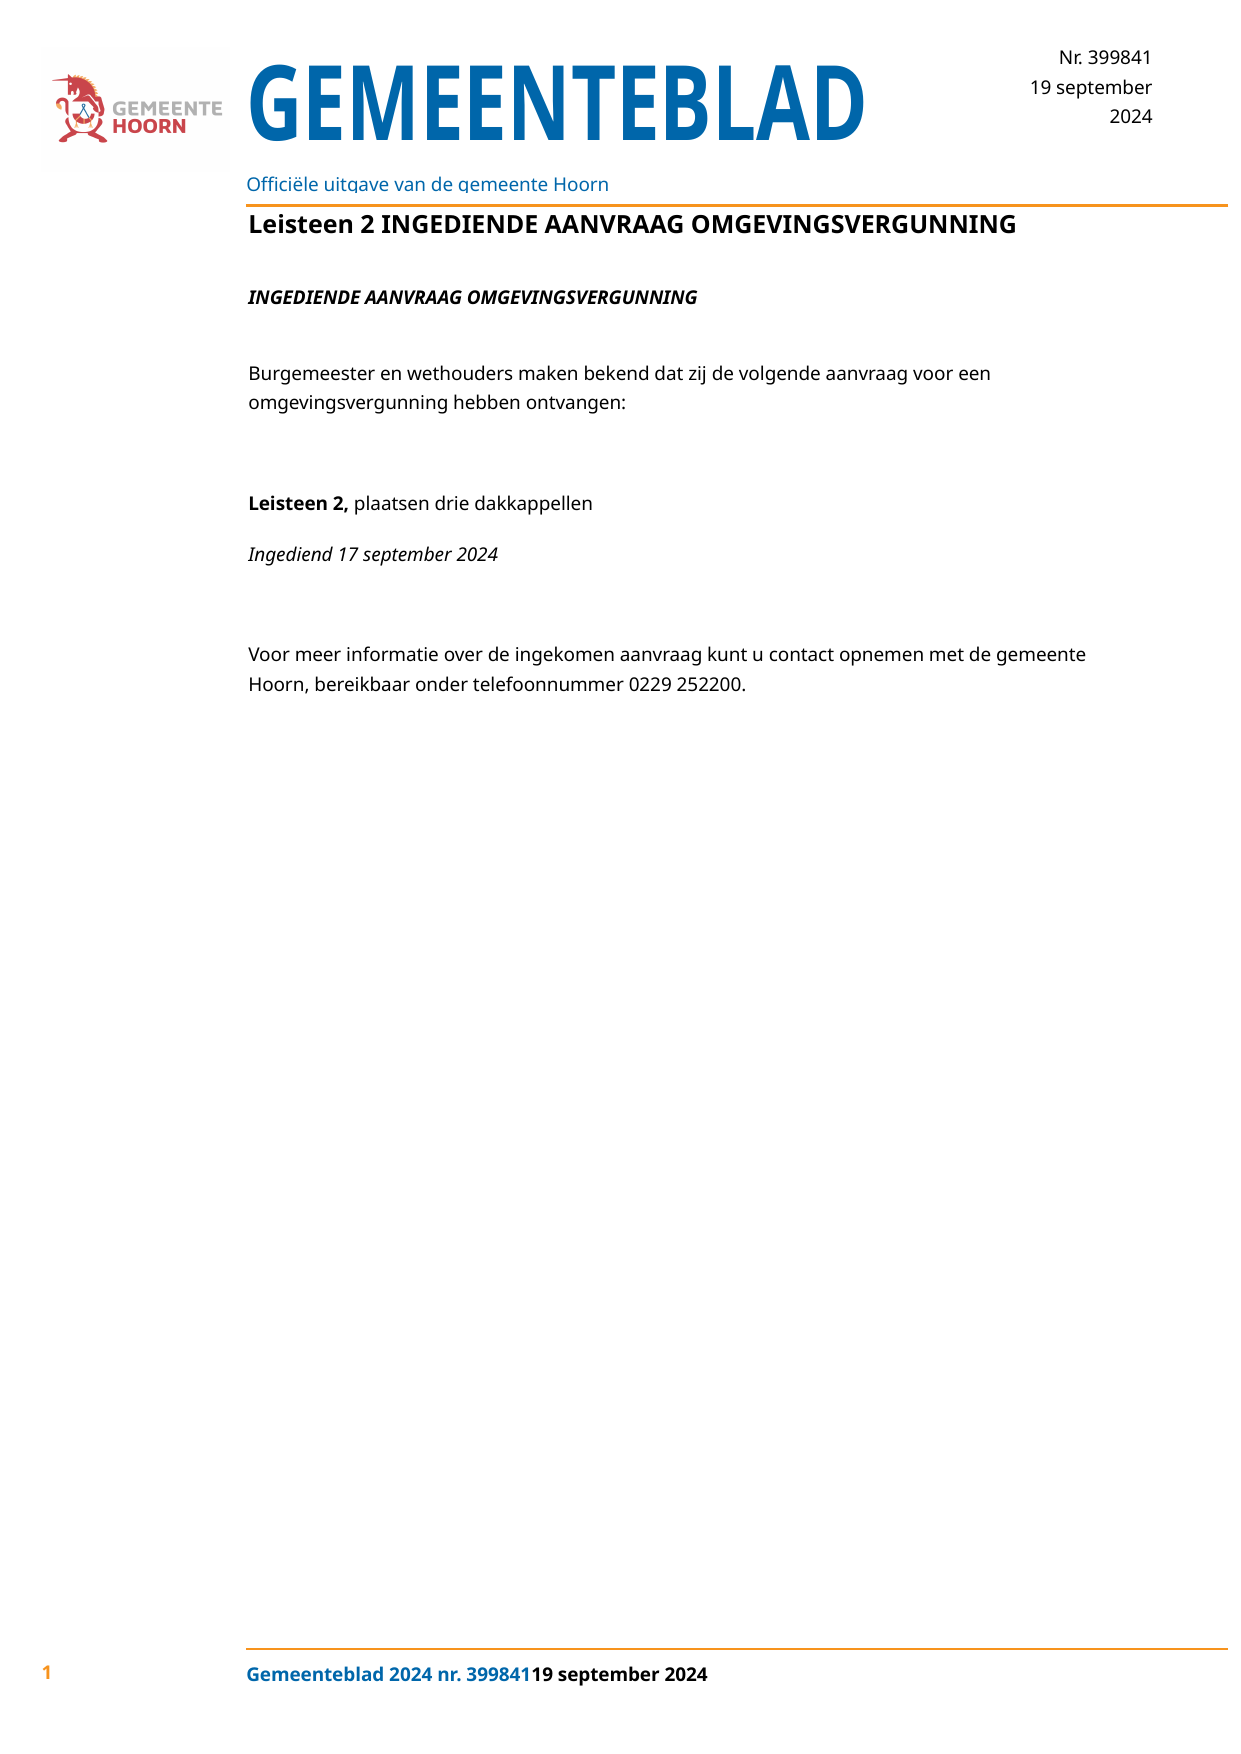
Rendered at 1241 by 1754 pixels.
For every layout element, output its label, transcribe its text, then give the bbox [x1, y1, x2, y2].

text Leisteen 2 INGEDIENDE AANVRAAG OMGEVINGSVERGUNNING [248, 207, 1152, 241]
text Leisteen 2, plaatsen drie dakkappellen [248, 490, 1152, 516]
text Burgemeester en wethouders maken bekend dat zij de volgende aanvraag voor een omgevingsvergunning hebben ontvangen: [248, 360, 1152, 415]
text Voor meer informatie over de ingekomen aanvraag kunt u contact opnemen met de gemeente Hoorn, bereikbaar onder telefoonnummer 0229 252200. [248, 642, 1152, 697]
picture [41, 47, 231, 172]
text INGEDIENDE AANVRAAG OMGEVINGSVERGUNNING [248, 284, 1152, 309]
text Ingediend 17 september 2024 [248, 541, 1152, 567]
